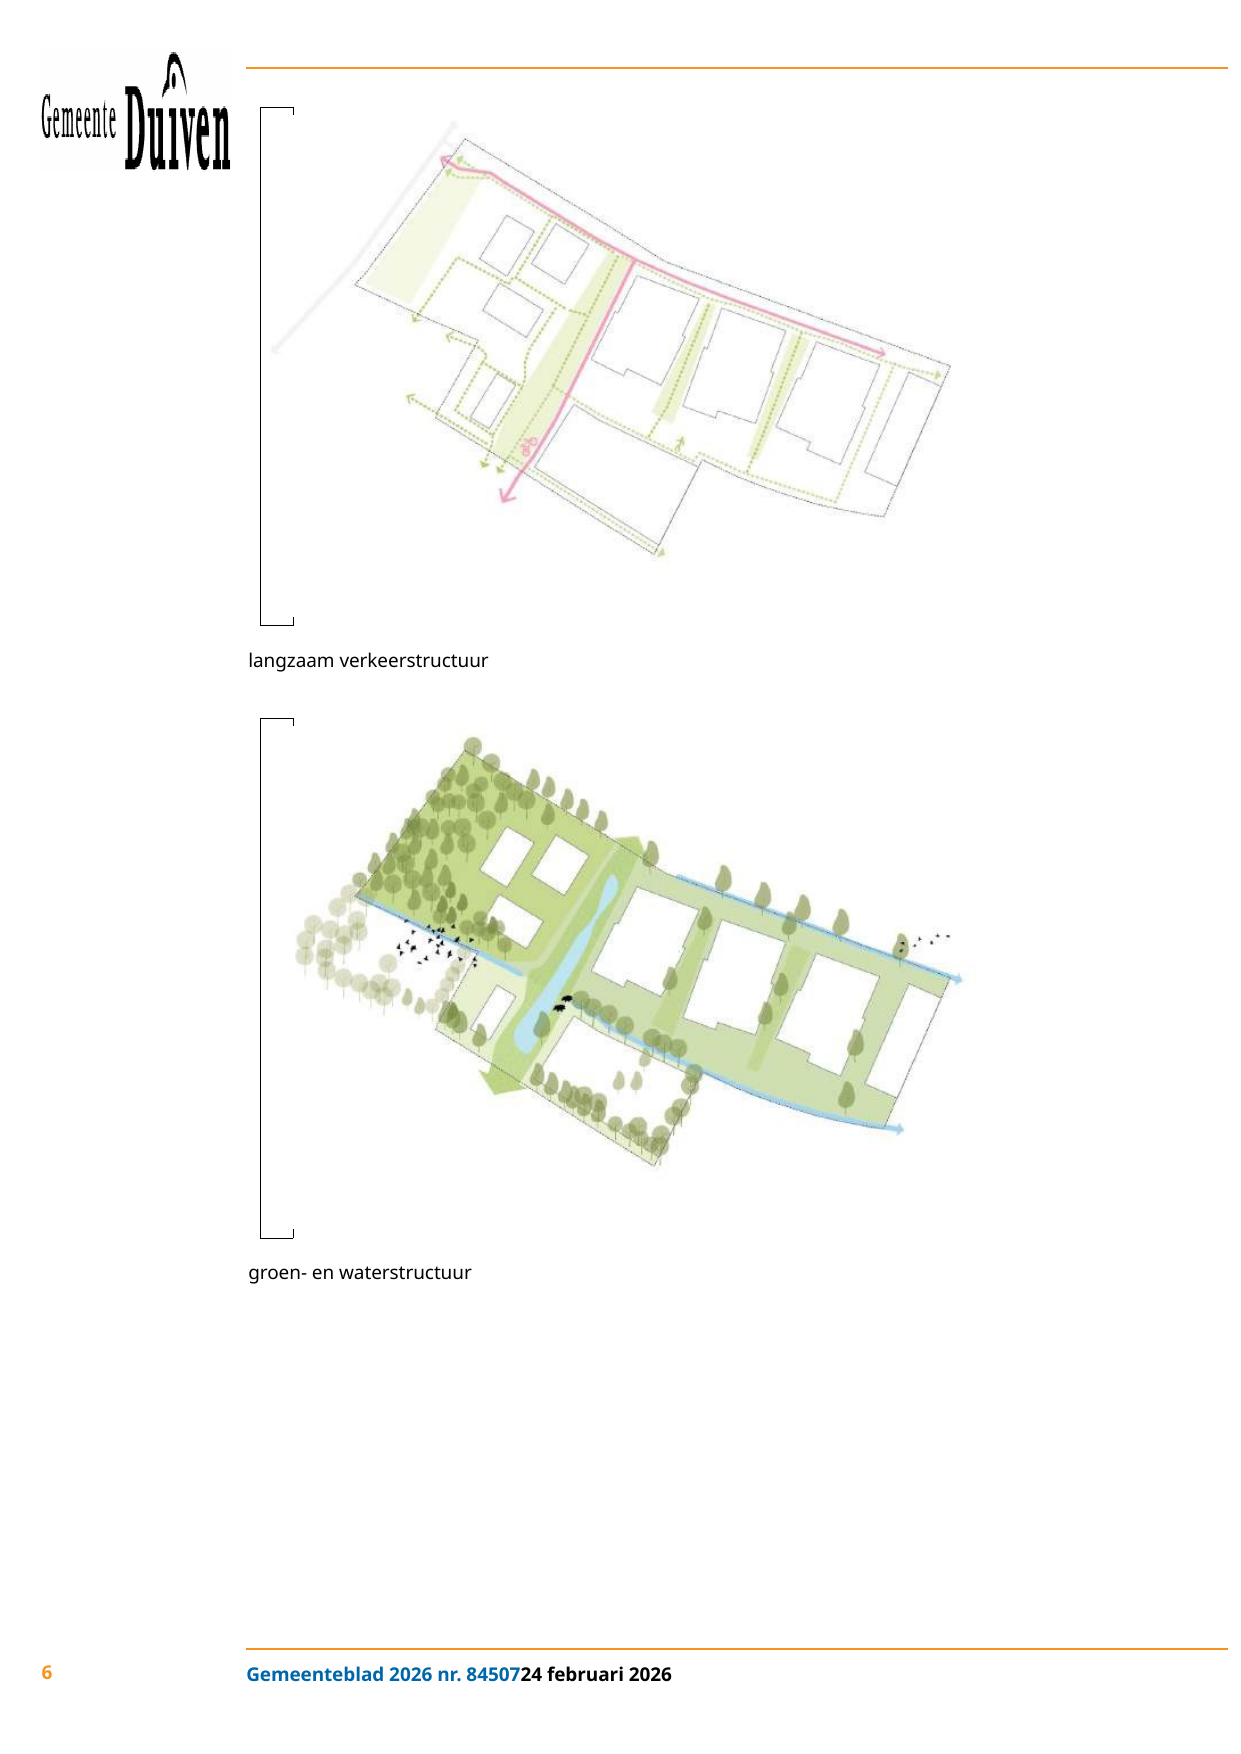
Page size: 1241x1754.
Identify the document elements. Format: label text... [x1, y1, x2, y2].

text langzaam verkeerstructuur [248, 647, 1152, 672]
text groen- en waterstructuur [248, 1259, 1152, 1285]
picture [268, 726, 978, 1229]
picture [41, 47, 231, 172]
picture [268, 115, 978, 617]
